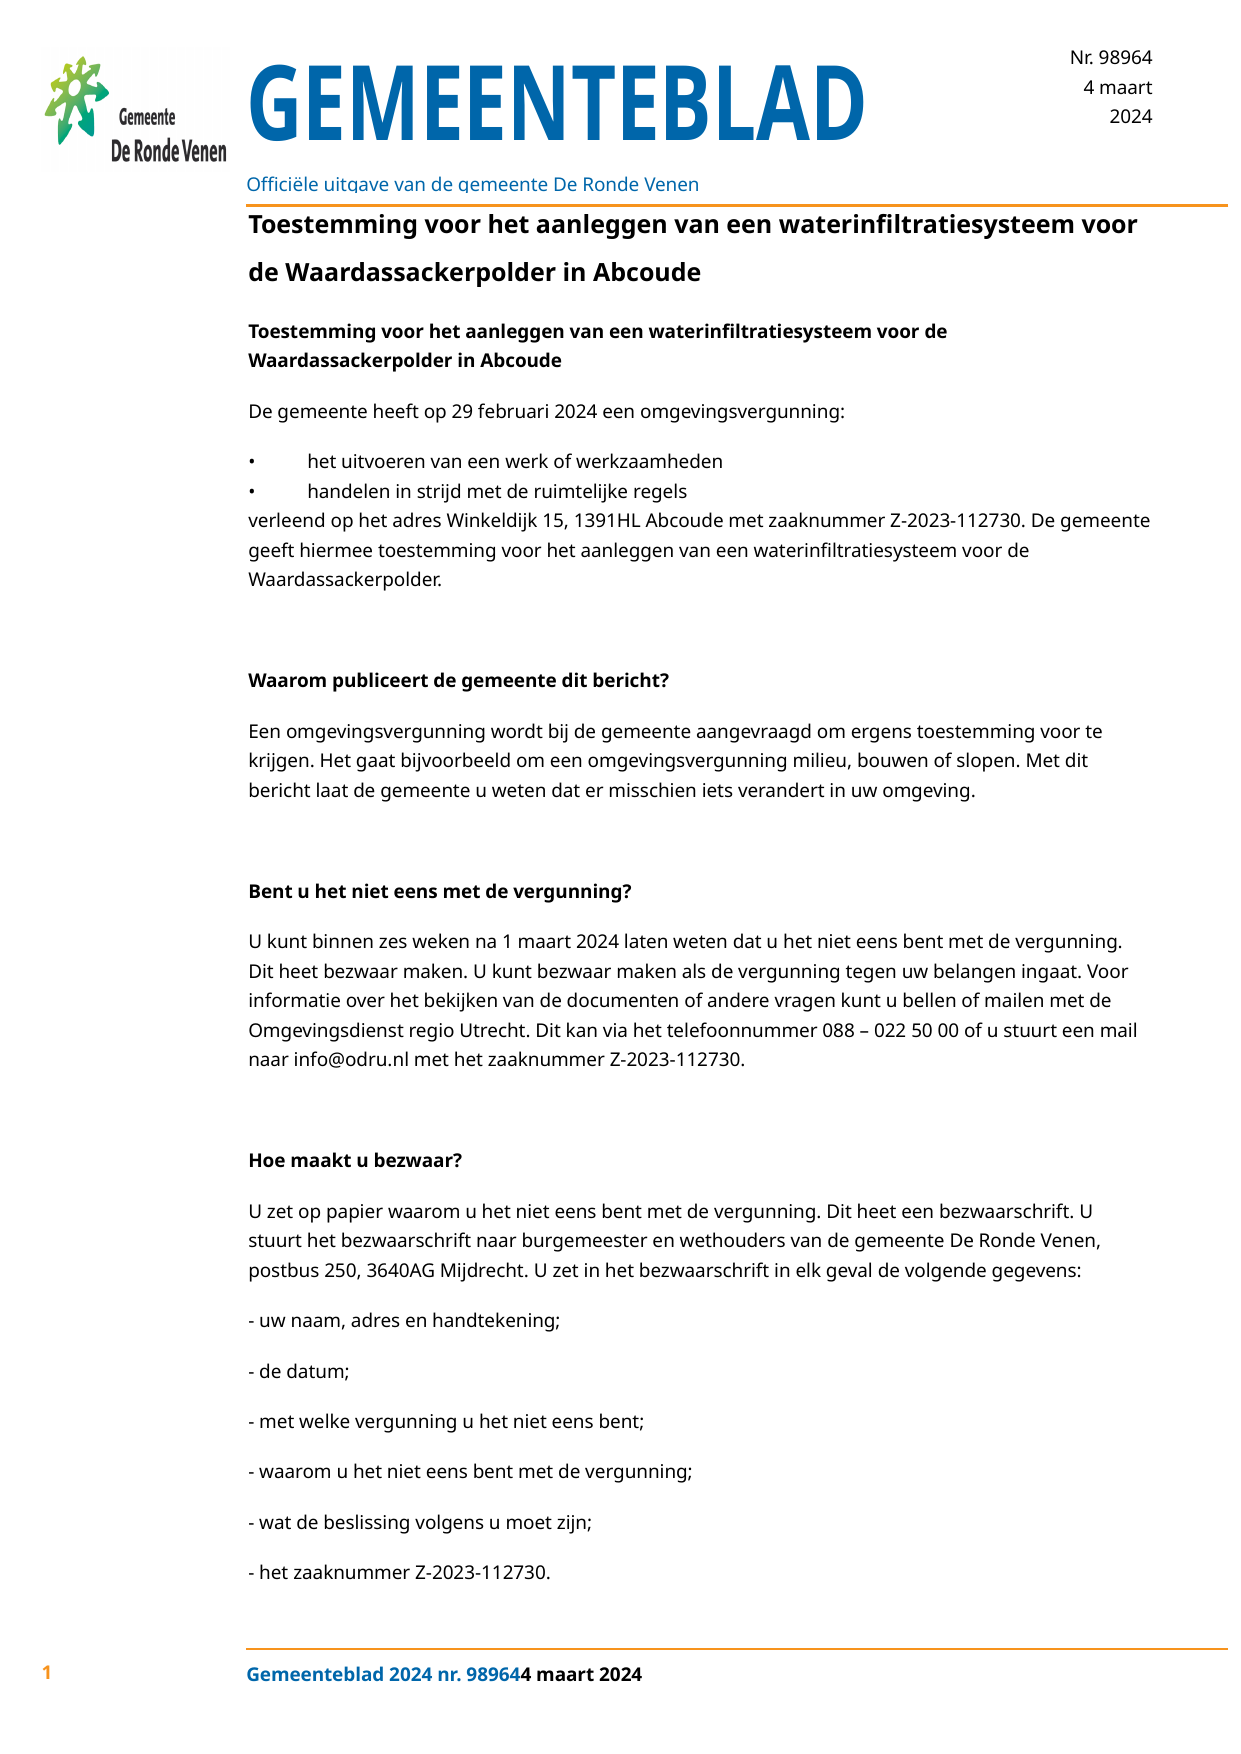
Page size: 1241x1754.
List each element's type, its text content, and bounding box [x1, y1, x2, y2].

text verleend op het adres Winkeldijk 15, 1391HL Abcoude met zaaknummer Z-2023-112730. De gemeente geeft hiermee toestemming voor het aanleggen van een waterinfiltratiesysteem voor de Waardassackerpolder. [248, 507, 1152, 592]
text Waarom publiceert de gemeente dit bericht? [248, 667, 1152, 693]
text - het zaaknummer Z-2023-112730. [248, 1559, 1152, 1585]
text U zet op papier waarom u het niet eens bent met de vergunning. Dit heet een bezwaarschrift. U stuurt het bezwaarschrift naar burgemeester en wethouders van de gemeente De Ronde Venen, postbus 250, 3640AG Mijdrecht. U zet in het bezwaarschrift in elk geval de volgende gegevens: [248, 1198, 1152, 1283]
text De gemeente heeft op 29 februari 2024 een omgevingsvergunning: [248, 398, 1152, 424]
text - uw naam, adres en handtekening; [248, 1307, 1152, 1333]
text - met welke vergunning u het niet eens bent; [248, 1408, 1152, 1434]
text Bent u het niet eens met de vergunning? [248, 878, 1152, 904]
list het uitvoeren van een werk of werkzaamheden [248, 448, 1152, 474]
text - waarom u het niet eens bent met de vergunning; [248, 1459, 1152, 1484]
text Toestemming voor het aanleggen van een waterinfiltratiesysteem voor de Waardassackerpolder in Abcoude [248, 207, 1152, 288]
list handelen in strijd met de ruimtelijke regels [248, 478, 1152, 504]
text U kunt binnen zes weken na 1 maart 2024 laten weten dat u het niet eens bent met de vergunning. Dit heet bezwaar maken. U kunt bezwaar maken als de vergunning tegen uw belangen ingaat. Voor informatie over het bekijken van de documenten of andere vragen kunt u bellen of mailen met de Omgevingsdienst regio Utrecht. Dit kan via het telefoonnummer 088 – 022 50 00 of u stuurt een mail naar info@odru.nl met het zaaknummer Z-2023-112730. [248, 928, 1152, 1072]
text - wat de beslissing volgens u moet zijn; [248, 1509, 1152, 1535]
text Toestemming voor het aanleggen van een waterinfiltratiesysteem voor de Waardassackerpolder in Abcoude [248, 318, 1152, 373]
text - de datum; [248, 1358, 1152, 1384]
text Een omgevingsvergunning wordt bij de gemeente aangevraagd om ergens toestemming voor te krijgen. Het gaat bijvoorbeeld om een omgevingsvergunning milieu, bouwen of slopen. Met dit bericht laat de gemeente u weten dat er misschien iets verandert in uw omgeving. [248, 718, 1152, 803]
picture [41, 47, 231, 172]
text Hoe maakt u bezwaar? [248, 1147, 1152, 1173]
